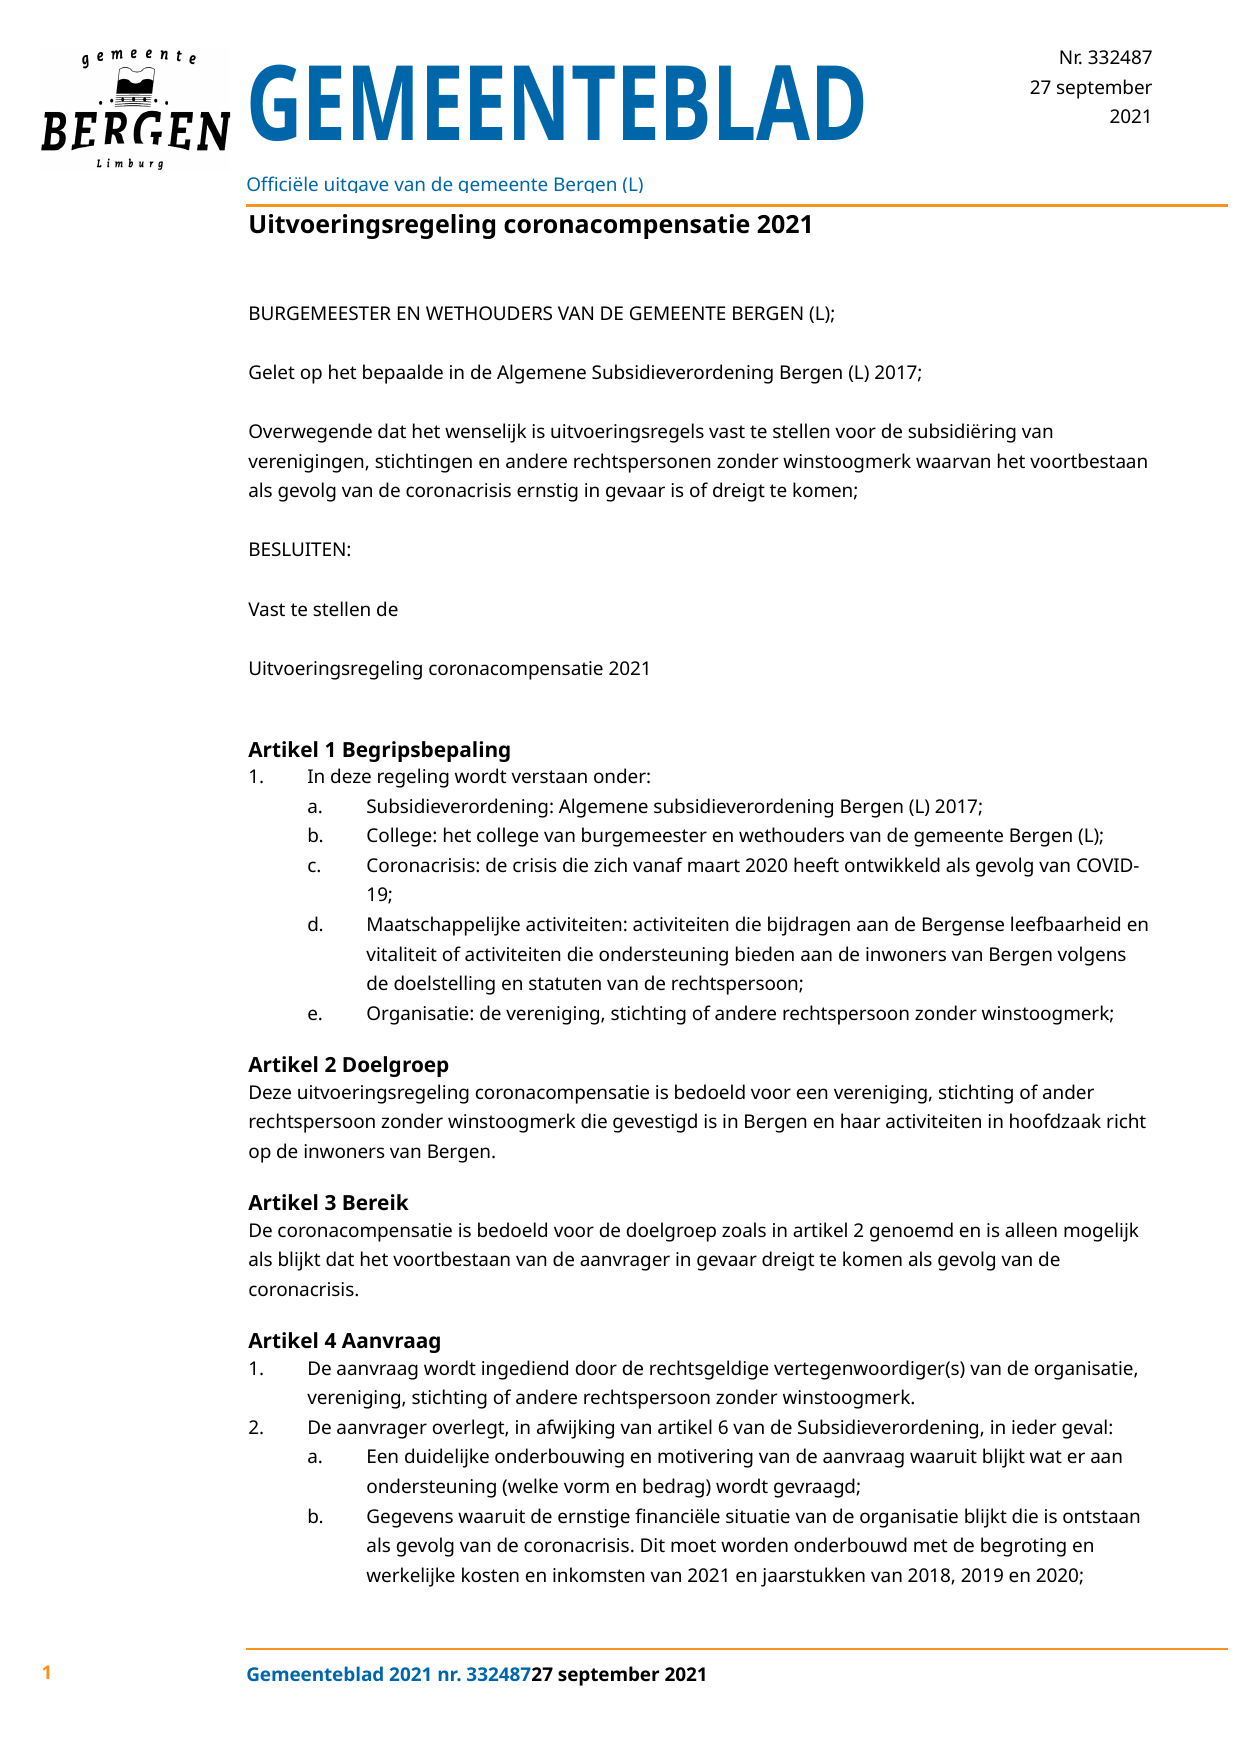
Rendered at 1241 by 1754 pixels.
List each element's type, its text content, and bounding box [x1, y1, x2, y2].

list Organisatie: de vereniging, stichting of andere rechtspersoon zonder winstoogmerk; [307, 1000, 1152, 1026]
text Artikel 2 Doelgroep [248, 1050, 1152, 1079]
list Gegevens waaruit de ernstige financiële situatie van de organisatie blijkt die is ontstaan als gevolg van de coronacrisis. Dit moet worden onderbouwd met de begroting en werkelijke kosten en inkomsten van 2021 en jaarstukken van 2018, 2019 en 2020; [307, 1503, 1152, 1588]
text Uitvoeringsregeling coronacompensatie 2021 [248, 207, 1152, 241]
text Vast te stellen de [248, 596, 1152, 621]
list Subsidieverordening: Algemene subsidieverordening Bergen (L) 2017; [307, 793, 1152, 819]
list De aanvraag wordt ingediend door de rechtsgeldige vertegenwoordiger(s) van de organisatie, vereniging, stichting of andere rechtspersoon zonder winstoogmerk. [248, 1355, 1152, 1410]
text Artikel 1 Begripsbepaling [248, 735, 1152, 763]
text Overwegende dat het wenselijk is uitvoeringsregels vast te stellen voor de subsidiëring van verenigingen, stichtingen en andere rechtspersonen zonder winstoogmerk waarvan het voortbestaan als gevolg van de coronacrisis ernstig in gevaar is of dreigt te komen; [248, 418, 1152, 503]
list In deze regeling wordt verstaan onder: [248, 763, 1152, 789]
text Artikel 3 Bereik [248, 1188, 1152, 1217]
list Coronacrisis: de crisis die zich vanaf maart 2020 heeft ontwikkeld als gevolg van COVID-19; [307, 852, 1152, 907]
text De coronacompensatie is bedoeld voor de doelgroep zoals in artikel 2 genoemd en is alleen mogelijk als blijkt dat het voortbestaan van de aanvrager in gevaar dreigt te komen als gevolg van de coronacrisis. [248, 1217, 1152, 1302]
list Maatschappelijke activiteiten: activiteiten die bijdragen aan de Bergense leefbaarheid en vitaliteit of activiteiten die ondersteuning bieden aan de inwoners van Bergen volgens de doelstelling en statuten van de rechtspersoon; [307, 911, 1152, 996]
text BESLUITEN: [248, 537, 1152, 562]
text Gelet op het bepaalde in de Algemene Subsidieverordening Bergen (L) 2017; [248, 359, 1152, 385]
text Uitvoeringsregeling coronacompensatie 2021 [248, 655, 1152, 681]
picture [41, 47, 231, 172]
text Deze uitvoeringsregeling coronacompensatie is bedoeld voor een vereniging, stichting of ander rechtspersoon zonder winstoogmerk die gevestigd is in Bergen en haar activiteiten in hoofdzaak richt op de inwoners van Bergen. [248, 1079, 1152, 1164]
list Een duidelijke onderbouwing en motivering van de aanvraag waaruit blijkt wat er aan ondersteuning (welke vorm en bedrag) wordt gevraagd; [307, 1444, 1152, 1499]
text BURGEMEESTER EN WETHOUDERS VAN DE GEMEENTE BERGEN (L); [248, 300, 1152, 326]
text Artikel 4 Aanvraag [248, 1326, 1152, 1355]
list De aanvrager overlegt, in afwijking van artikel 6 van de Subsidieverordening, in ieder geval: [248, 1414, 1152, 1440]
list College: het college van burgemeester en wethouders van de gemeente Bergen (L); [307, 822, 1152, 848]
